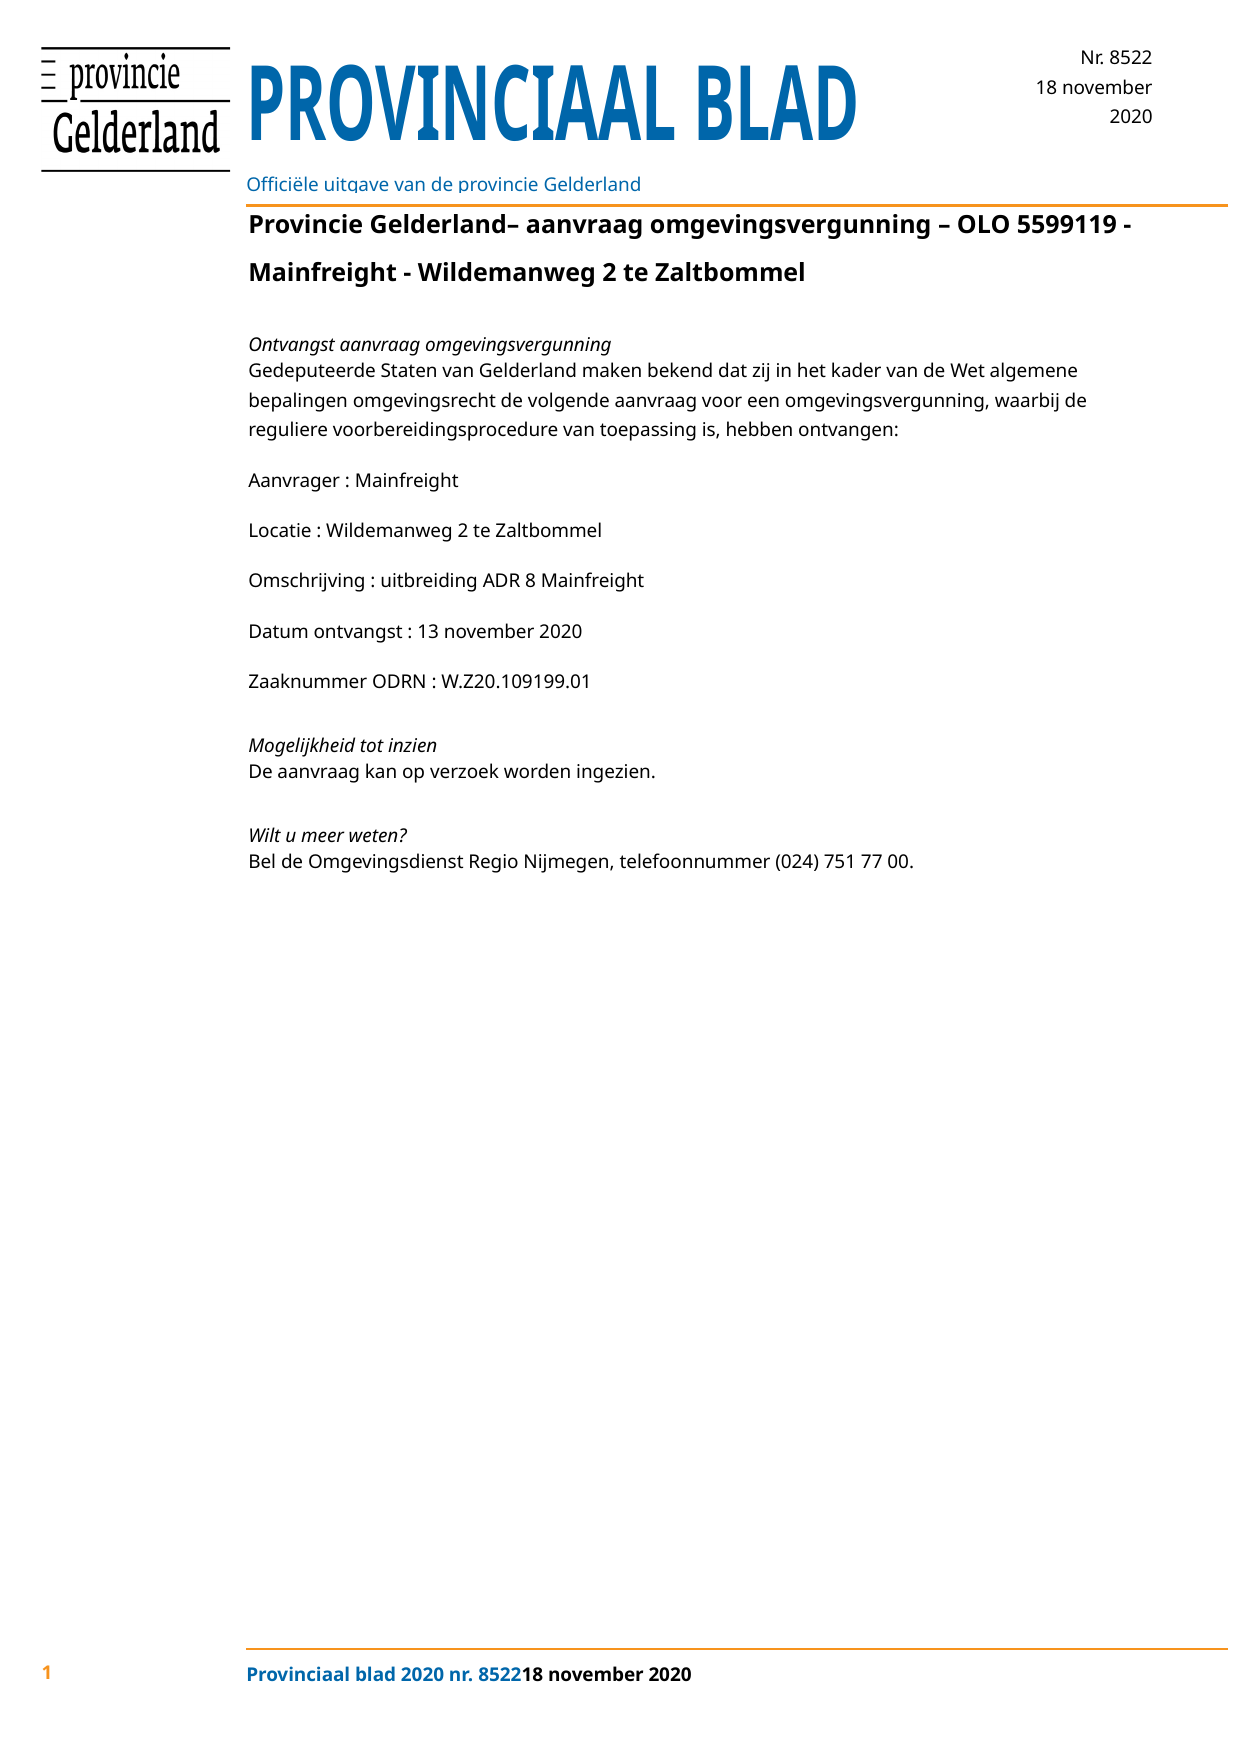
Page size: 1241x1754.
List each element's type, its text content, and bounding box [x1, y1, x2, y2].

text Gedeputeerde Staten van Gelderland maken bekend dat zij in het kader van de Wet algemene bepalingen omgevingsrecht de volgende aanvraag voor een omgevingsvergunning, waarbij de reguliere voorbereidingsprocedure van toepassing is, hebben ontvangen: [248, 357, 1152, 442]
text Mogelijkheid tot inzien [248, 732, 1152, 758]
text Wilt u meer weten? [248, 822, 1152, 848]
text Zaaknummer ODRN : W.Z20.109199.01 [248, 668, 1152, 694]
text Bel de Omgevingsdienst Regio Nijmegen, telefoonnummer (024) 751 77 00. [248, 848, 1152, 873]
text Provincie Gelderland– aanvraag omgevingsvergunning – OLO 5599119 - Mainfreight - Wildemanweg 2 te Zaltbommel [248, 207, 1152, 288]
text Ontvangst aanvraag omgevingsvergunning [248, 331, 1152, 357]
text Locatie : Wildemanweg 2 te Zaltbommel [248, 517, 1152, 543]
text De aanvraag kan op verzoek worden ingezien. [248, 758, 1152, 784]
text Omschrijving : uitbreiding ADR 8 Mainfreight [248, 568, 1152, 593]
text Datum ontvangst : 13 november 2020 [248, 618, 1152, 644]
picture [41, 47, 231, 172]
text Aanvrager : Mainfreight [248, 467, 1152, 492]
